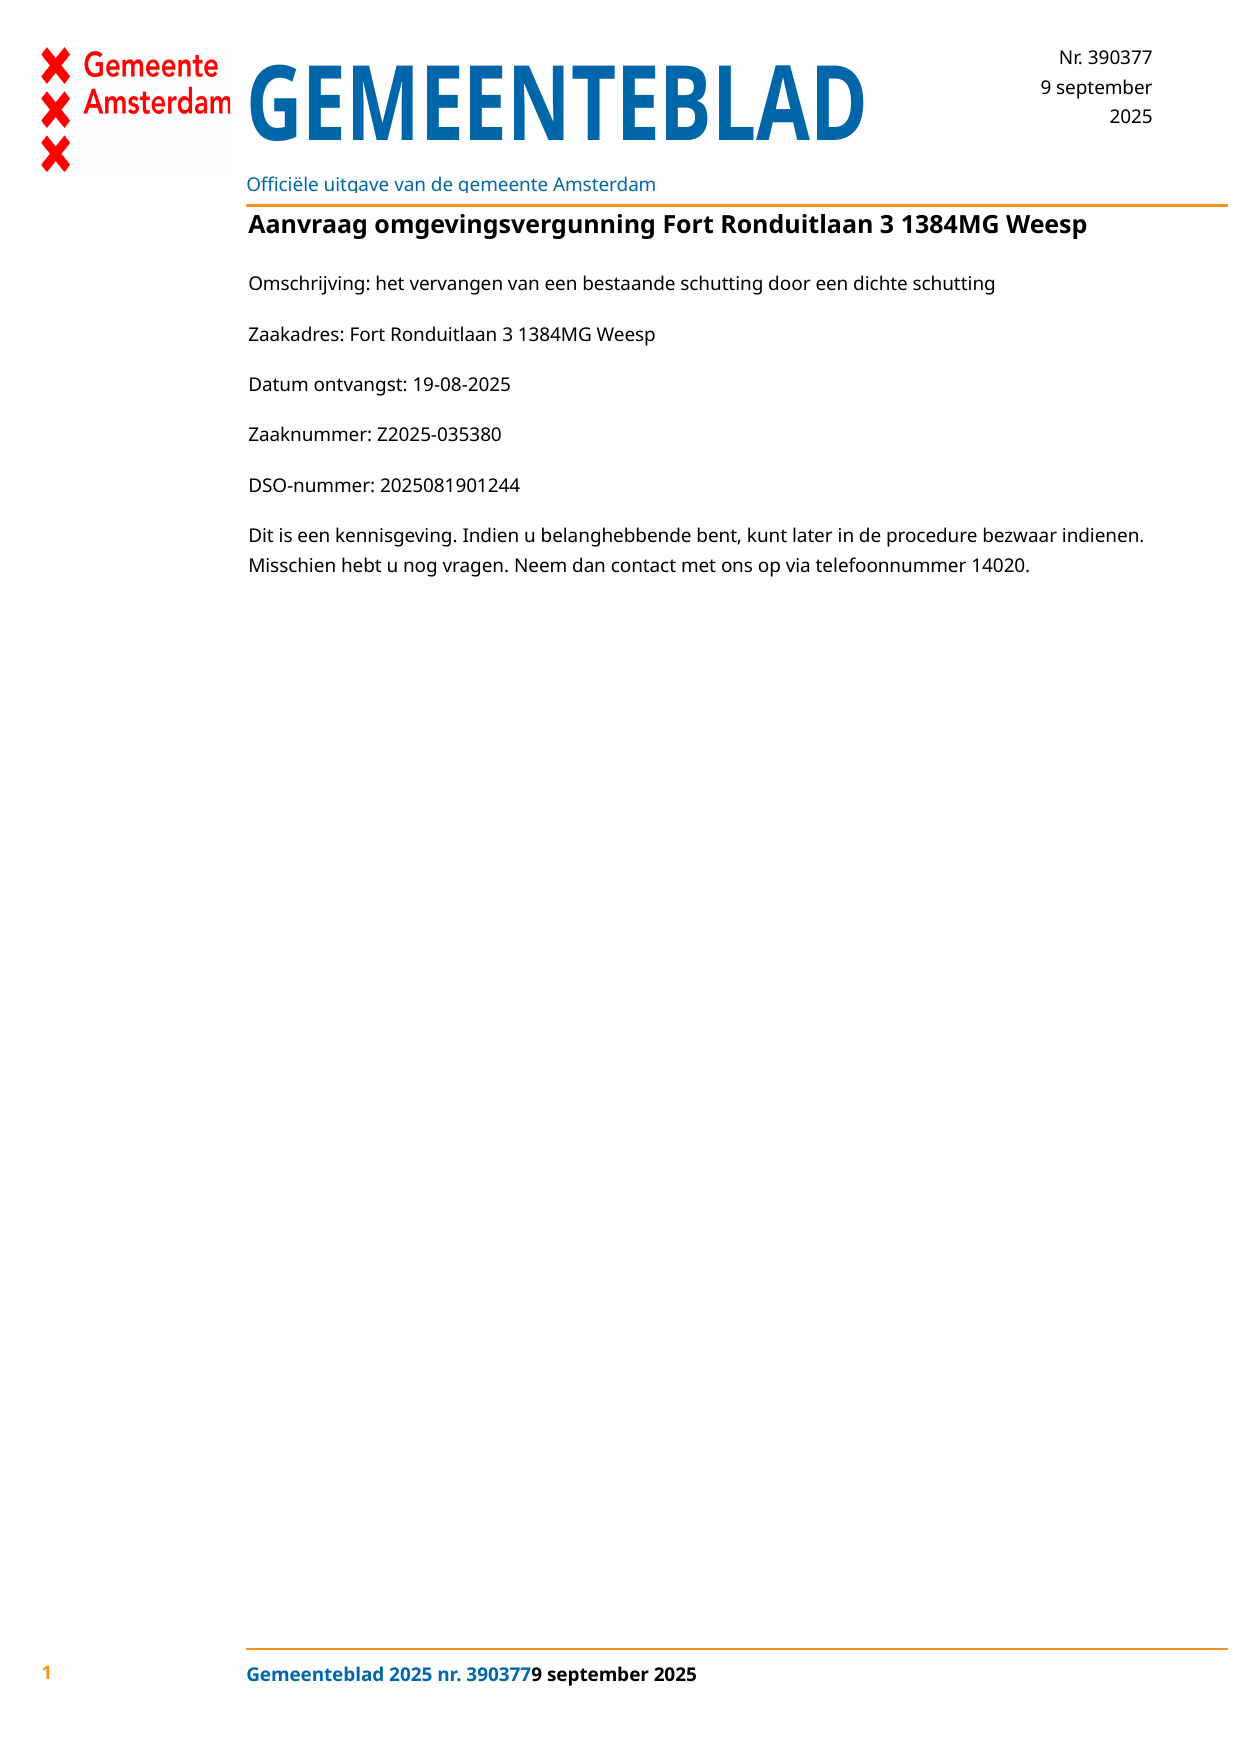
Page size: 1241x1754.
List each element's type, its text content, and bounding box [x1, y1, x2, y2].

text Dit is een kennisgeving. Indien u belanghebbende bent, kunt later in de procedure bezwaar indienen. Misschien hebt u nog vragen. Neem dan contact met ons op via telefoonnummer 14020. [248, 522, 1152, 578]
text Omschrijving: het vervangen van een bestaande schutting door een dichte schutting [248, 270, 1152, 296]
text Zaakadres: Fort Ronduitlaan 3 1384MG Weesp [248, 321, 1152, 346]
picture [41, 47, 231, 172]
text Datum ontvangst: 19-08-2025 [248, 371, 1152, 397]
text Zaaknummer: Z2025-035380 [248, 422, 1152, 447]
text Aanvraag omgevingsvergunning Fort Ronduitlaan 3 1384MG Weesp [248, 207, 1152, 241]
text DSO-nummer: 2025081901244 [248, 472, 1152, 498]
